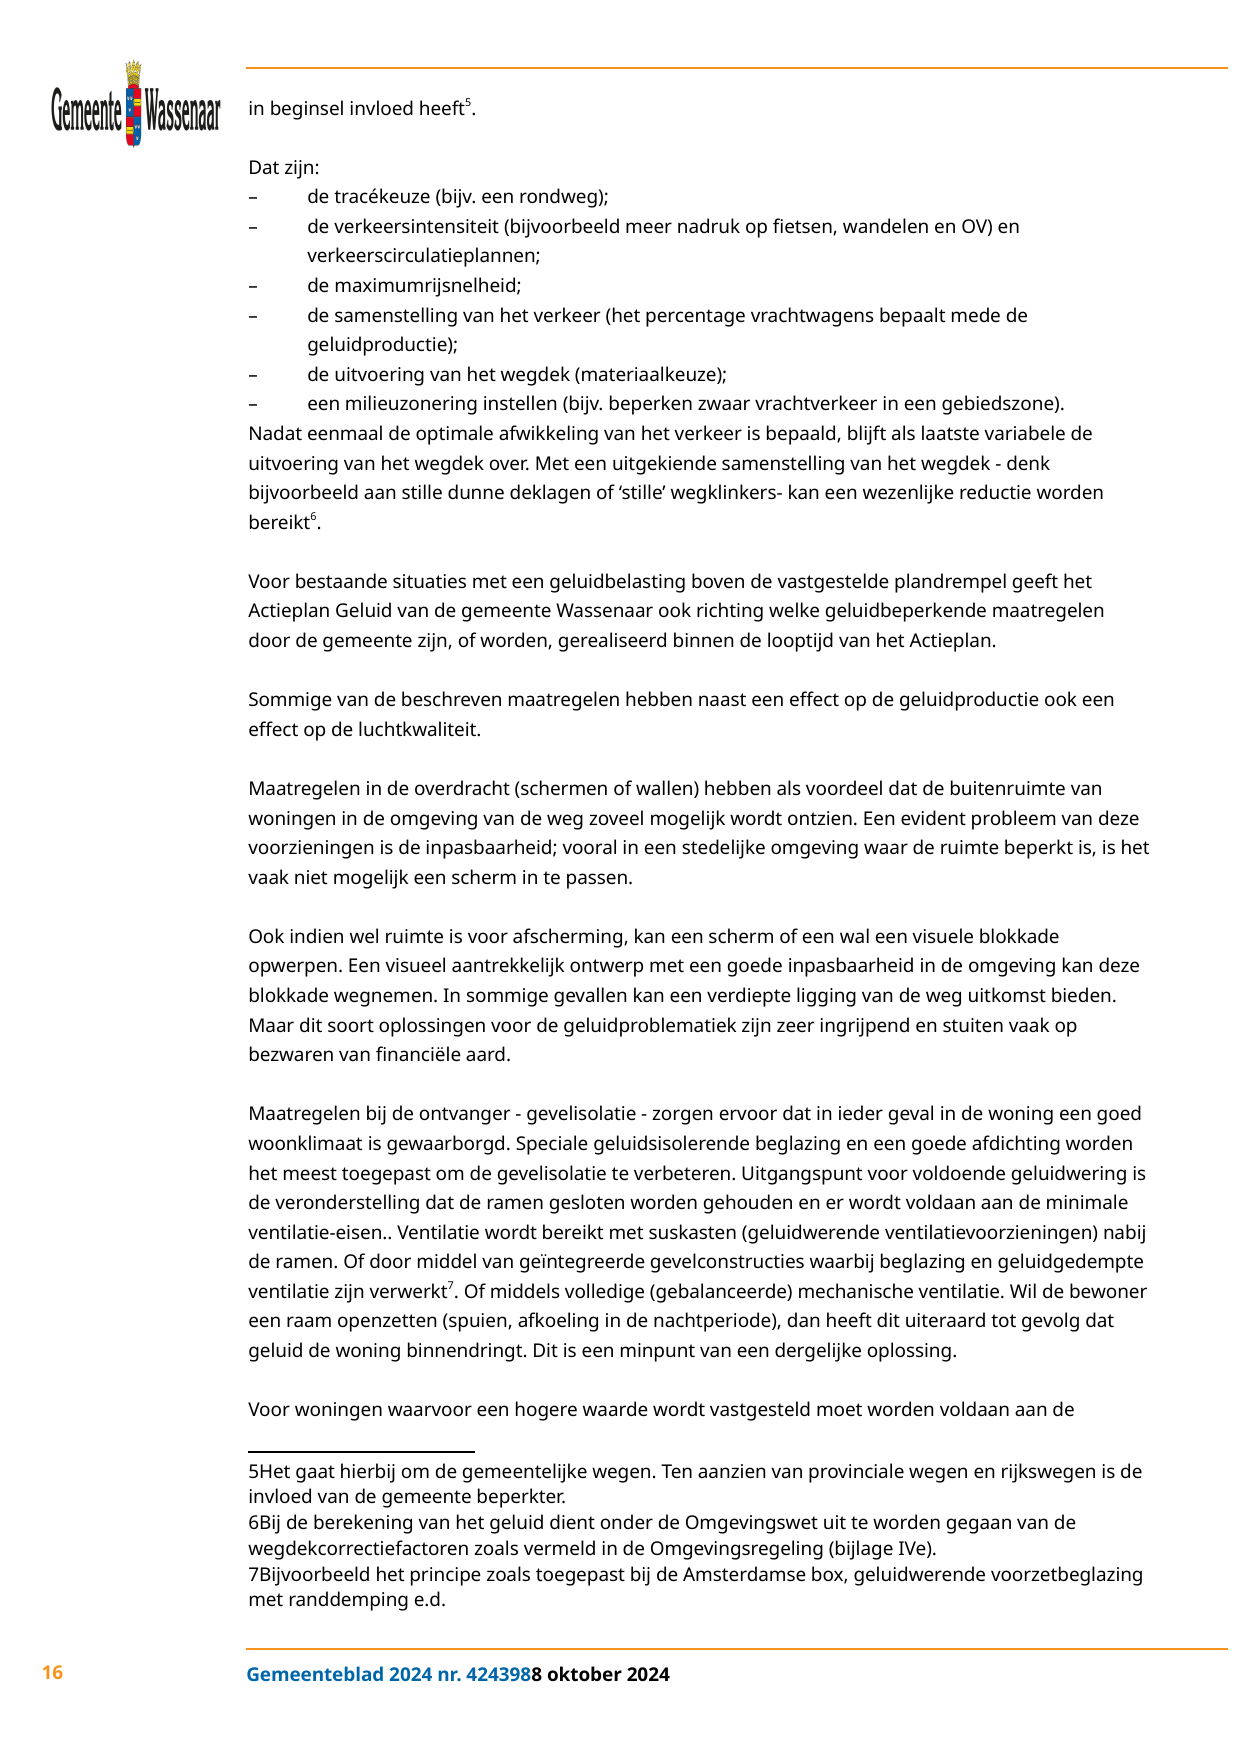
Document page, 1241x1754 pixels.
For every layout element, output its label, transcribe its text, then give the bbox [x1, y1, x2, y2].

text Voor bestaande situaties met een geluidbelasting boven de vastgestelde plandrempel geeft het Actieplan Geluid van de gemeente Wassenaar ook richting welke geluidbeperkende maatregelen door de gemeente zijn, of worden, gerealiseerd binnen de looptijd van het Actieplan. [248, 568, 1152, 653]
text Maatregelen in de overdracht (schermen of wallen) hebben als voordeel dat de buitenruimte van woningen in de omgeving van de weg zoveel mogelijk wordt ontzien. Een evident probleem van deze voorzieningen is de inpasbaarheid; vooral in een stedelijke omgeving waar de ruimte beperkt is, is het vaak niet mogelijk een scherm in te passen. [248, 775, 1152, 890]
list een milieuzonering instellen (bijv. beperken zwaar vrachtverkeer in een gebiedszone). [248, 391, 1152, 416]
text Voor woningen waarvoor een hogere waarde wordt vastgesteld moet worden voldaan aan de [248, 1396, 1152, 1422]
list de tracékeuze (bijv. een rondweg); [248, 183, 1152, 209]
text Bij de berekening van het geluid dient onder de Omgevingswet uit te worden gegaan van de wegdekcorrectiefactoren zoals vermeld in de Omgevingsregeling (bijlage IVe). [248, 1509, 1152, 1561]
text Bijvoorbeeld het principe zoals toegepast bij de Amsterdamse box, geluidwerende voorzetbeglazing met randdemping e.d. [248, 1561, 1152, 1612]
text Het gaat hierbij om de gemeentelijke wegen. Ten aanzien van provinciale wegen en rijkswegen is de invloed van de gemeente beperkter. [248, 1458, 1152, 1509]
text Maatregelen bij de ontvanger - gevelisolatie - zorgen ervoor dat in ieder geval in de woning een goed woonklimaat is gewaarborgd. Speciale geluidsisolerende beglazing en een goede afdichting worden het meest toegepast om de gevelisolatie te verbeteren. Uitgangspunt voor voldoende geluidwering is de veronderstelling dat de ramen gesloten worden gehouden en er wordt voldaan aan de minimale ventilatie-eisen.. Ventilatie wordt bereikt met suskasten (geluidwerende ventilatievoorzieningen) nabij de ramen. Of door middel van geïntegreerde gevelconstructies waarbij beglazing en geluidgedempte ventilatie zijn verwerkt. Of middels volledige (gebalanceerde) mechanische ventilatie. Wil de bewoner een raam openzetten (spuien, afkoeling in de nachtperiode), dan heeft dit uiteraard tot gevolg dat geluid de woning binnendringt. Dit is een minpunt van een dergelijke oplossing. [248, 1101, 1152, 1363]
list de uitvoering van het wegdek (materiaalkeuze); [248, 361, 1152, 387]
text Sommige van de beschreven maatregelen hebben naast een effect op de geluidproductie ook een effect op de luchtkwaliteit. [248, 686, 1152, 742]
list de samenstelling van het verkeer (het percentage vrachtwagens bepaalt mede de geluidproductie); [248, 302, 1152, 357]
list de maximumrijsnelheid; [248, 272, 1152, 298]
picture [41, 47, 231, 172]
text Ook indien wel ruimte is voor afscherming, kan een scherm of een wal een visuele blokkade opwerpen. Een visueel aantrekkelijk ontwerp met een goede inpasbaarheid in de omgeving kan deze blokkade wegnemen. In sommige gevallen kan een verdiepte ligging van de weg uitkomst bieden. Maar dit soort oplossingen voor de geluidproblematiek zijn zeer ingrijpend en stuiten vaak op bezwaren van financiële aard. [248, 923, 1152, 1067]
text Dat zijn: [248, 154, 1152, 180]
text Nadat eenmaal de optimale afwikkeling van het verkeer is bepaald, blijft als laatste variabele de uitvoering van het wegdek over. Met een uitgekiende samenstelling van het wegdek - denk bijvoorbeeld aan stille dunne deklagen of ‘stille’ wegklinkers- kan een wezenlijke reductie worden bereikt. [248, 420, 1152, 535]
list de verkeersintensiteit (bijvoorbeeld meer nadruk op fietsen, wandelen en OV) en verkeerscirculatieplannen; [248, 213, 1152, 268]
text in beginsel invloed heeft. [248, 95, 1152, 121]
